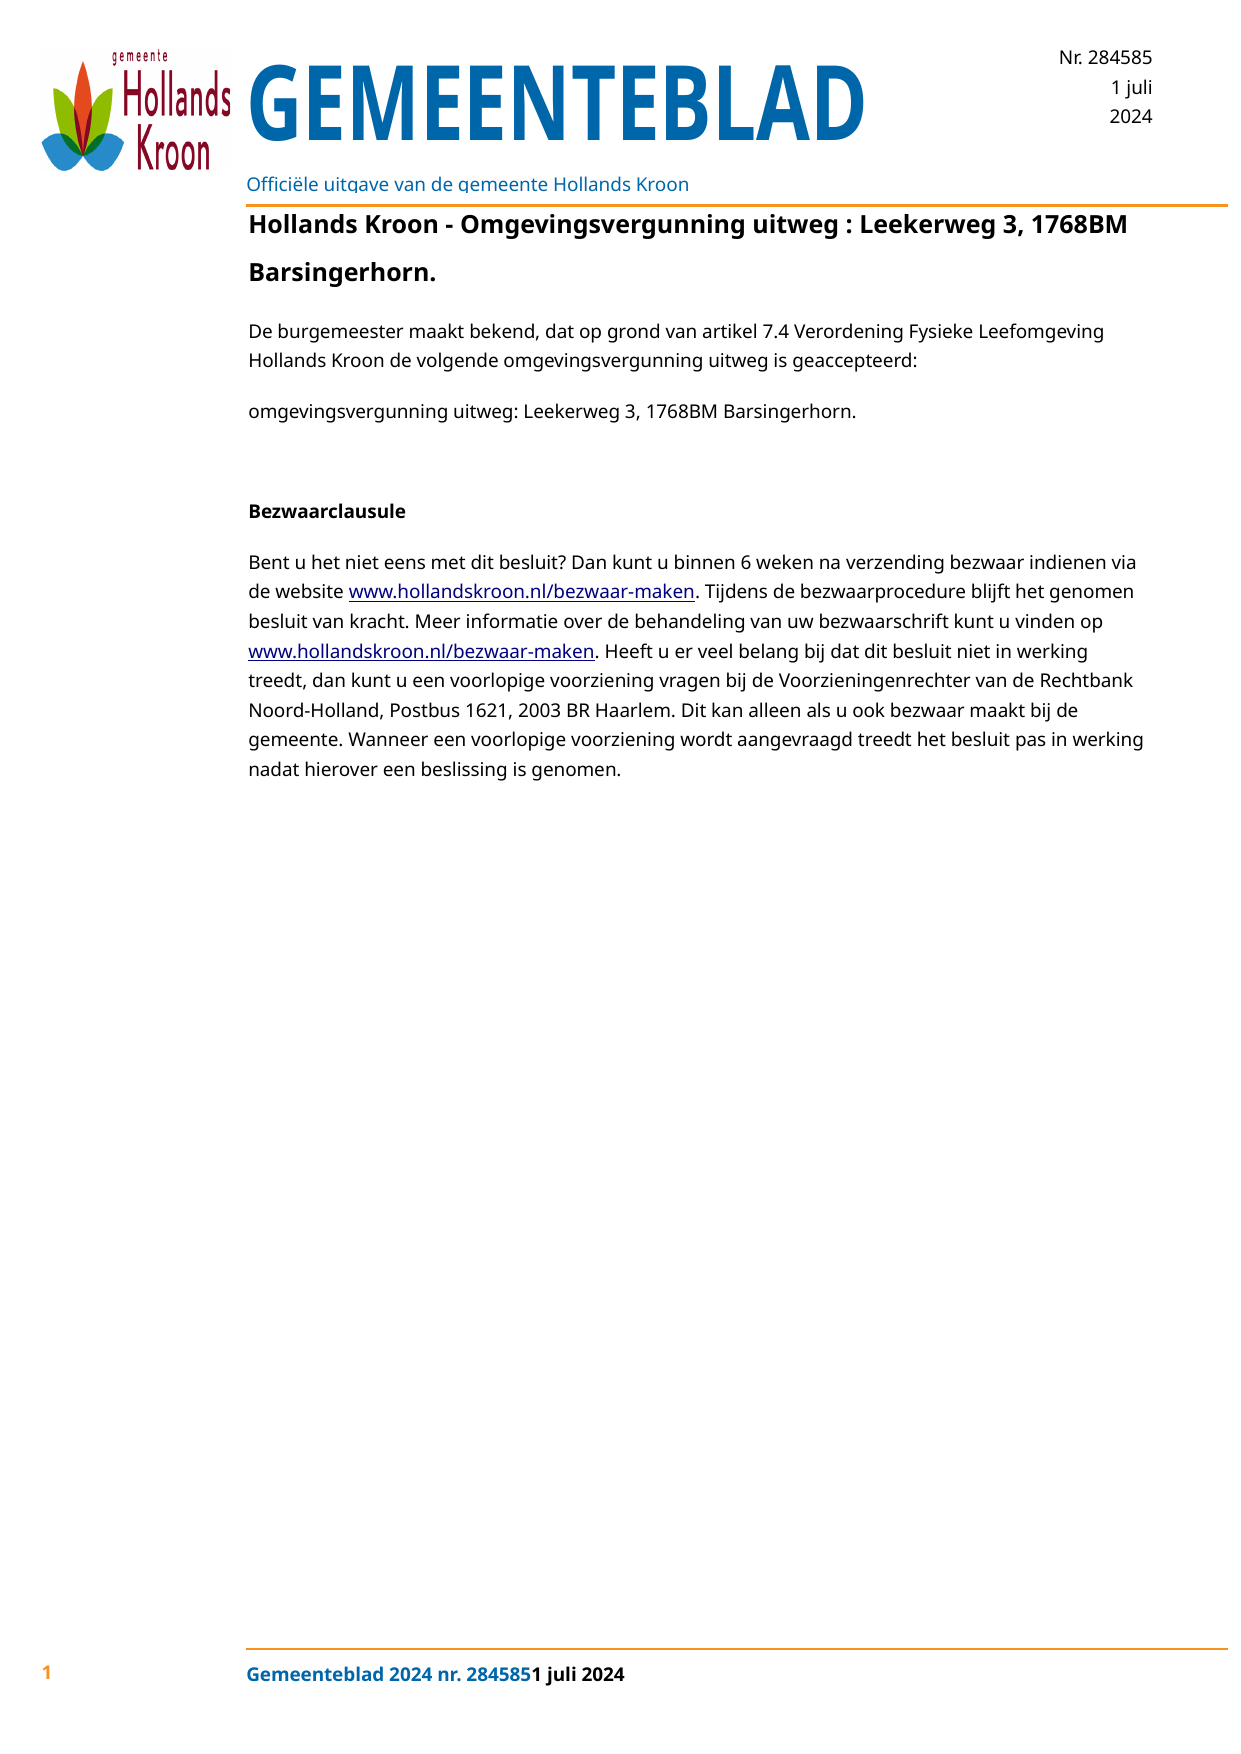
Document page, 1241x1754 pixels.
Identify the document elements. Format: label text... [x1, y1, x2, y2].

text omgevingsvergunning uitweg: Leekerweg 3, 1768BM Barsingerhorn. [248, 398, 1152, 424]
text Bezwaarclausule [248, 499, 1152, 524]
text Bent u het niet eens met dit besluit? Dan kunt u binnen 6 weken na verzending bezwaar indienen via de website www.hollandskroon.nl/bezwaar-maken. Tijdens de bezwaarprocedure blijft het genomen besluit van kracht. Meer informatie over de behandeling van uw bezwaarschrift kunt u vinden op www.hollandskroon.nl/bezwaar-maken. Heeft u er veel belang bij dat dit besluit niet in werking treedt, dan kunt u een voorlopige voorziening vragen bij de Voorzieningenrechter van de Rechtbank Noord-Holland, Postbus 1621, 2003 BR Haarlem. Dit kan alleen als u ook bezwaar maakt bij de gemeente. Wanneer een voorlopige voorziening wordt aangevraagd treedt het besluit pas in werking nadat hierover een beslissing is genomen. [248, 549, 1152, 782]
text Hollands Kroon - Omgevingsvergunning uitweg : Leekerweg 3, 1768BM Barsingerhorn. [248, 207, 1152, 288]
text De burgemeester maakt bekend, dat op grond van artikel 7.4 Verordening Fysieke Leefomgeving Hollands Kroon de volgende omgevingsvergunning uitweg is geaccepteerd: [248, 318, 1152, 373]
picture [41, 47, 231, 172]
